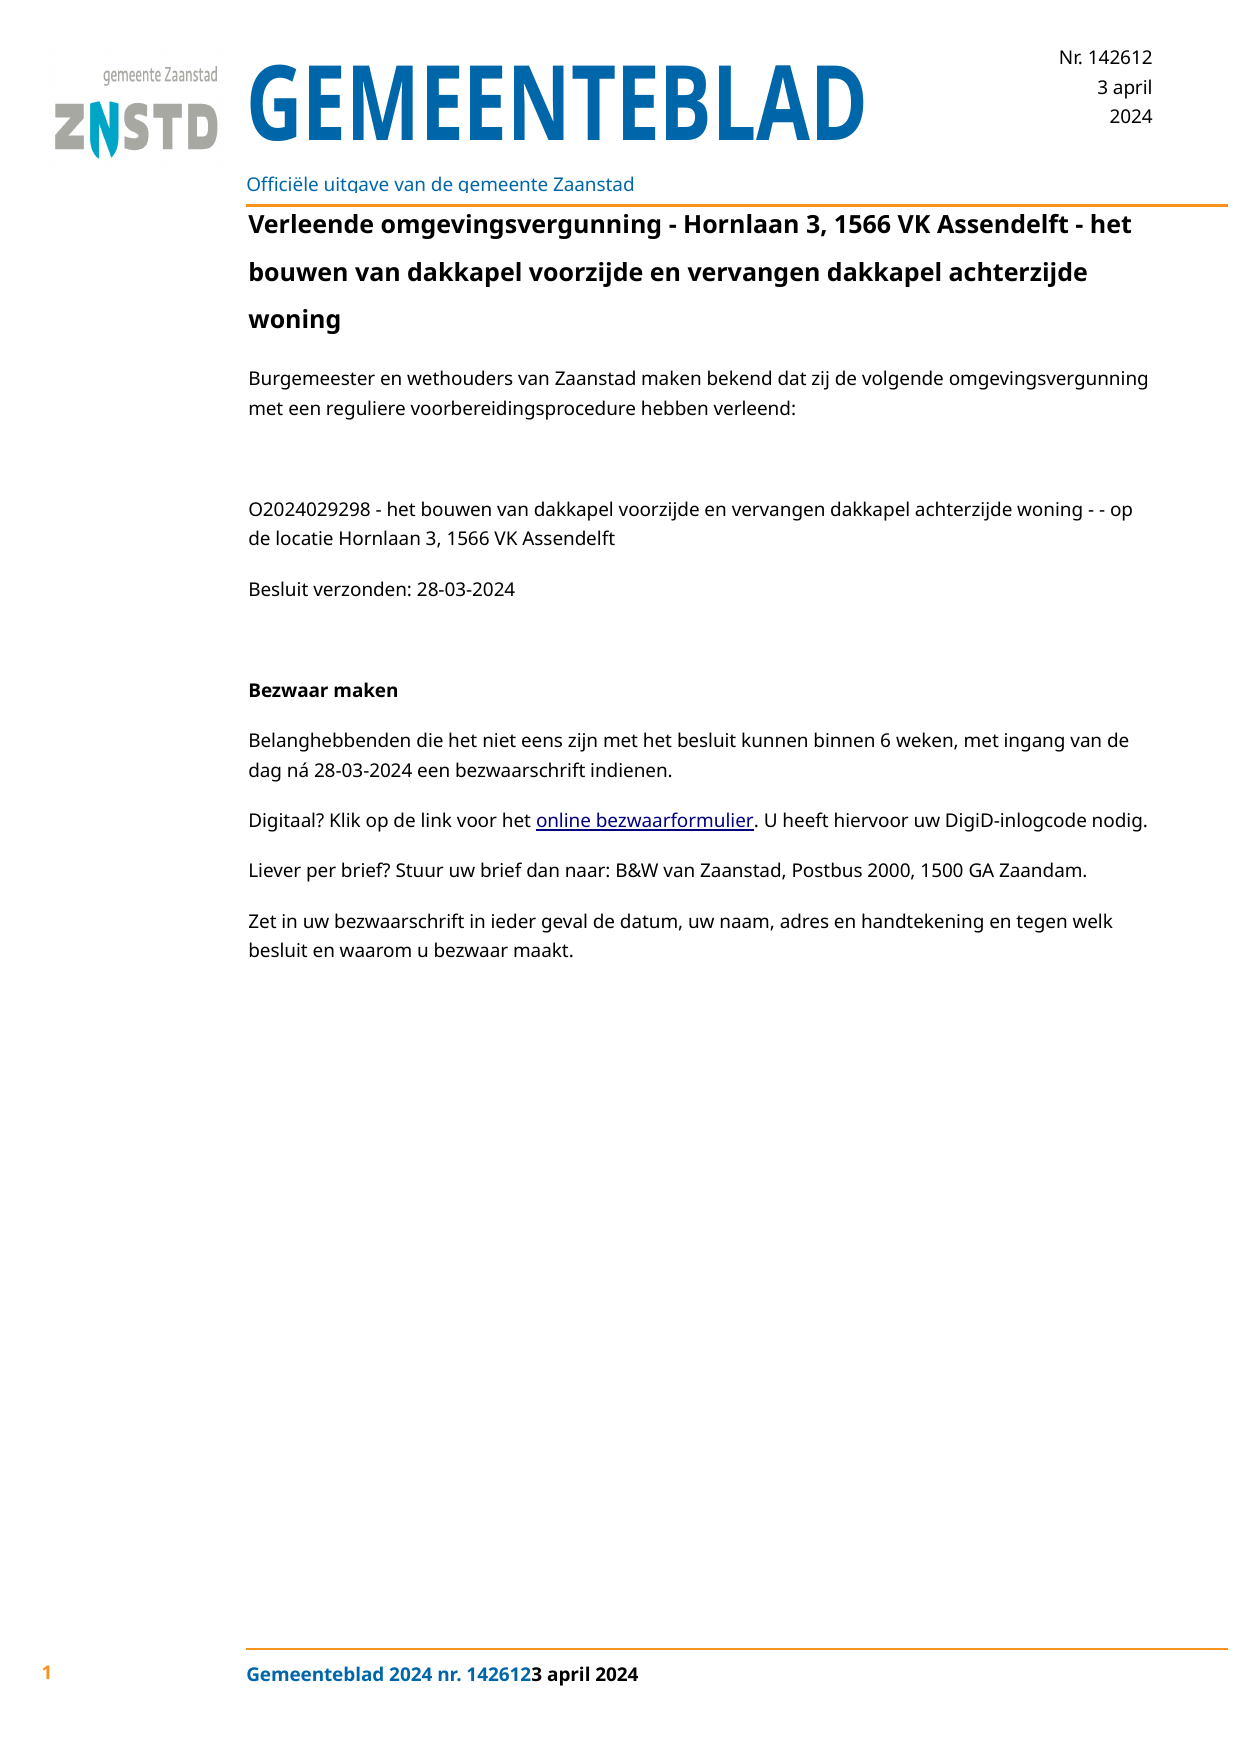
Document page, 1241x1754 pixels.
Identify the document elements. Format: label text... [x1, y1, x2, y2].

text Digitaal? Klik op de link voor het online bezwaarformulier. U heeft hiervoor uw DigiD-inlogcode nodig. [248, 807, 1152, 833]
text Zet in uw bezwaarschrift in ieder geval de datum, uw naam, adres en handtekening en tegen welk besluit en waarom u bezwaar maakt. [248, 908, 1152, 963]
text Verleende omgevingsvergunning - Hornlaan 3, 1566 VK Assendelft - het bouwen van dakkapel voorzijde en vervangen dakkapel achterzijde woning [248, 207, 1152, 336]
text Belanghebbenden die het niet eens zijn met het besluit kunnen binnen 6 weken, met ingang van de dag ná 28-03-2024 een bezwaarschrift indienen. [248, 727, 1152, 782]
text O2024029298 - het bouwen van dakkapel voorzijde en vervangen dakkapel achterzijde woning - - op de locatie Hornlaan 3, 1566 VK Assendelft [248, 496, 1152, 551]
text Burgemeester en wethouders van Zaanstad maken bekend dat zij de volgende omgevingsvergunning met een reguliere voorbereidingsprocedure hebben verleend: [248, 366, 1152, 421]
text Bezwaar maken [248, 677, 1152, 702]
picture [41, 47, 231, 172]
text Besluit verzonden: 28-03-2024 [248, 576, 1152, 602]
text Liever per brief? Stuur uw brief dan naar: B&W van Zaanstad, Postbus 2000, 1500 GA Zaandam. [248, 858, 1152, 883]
